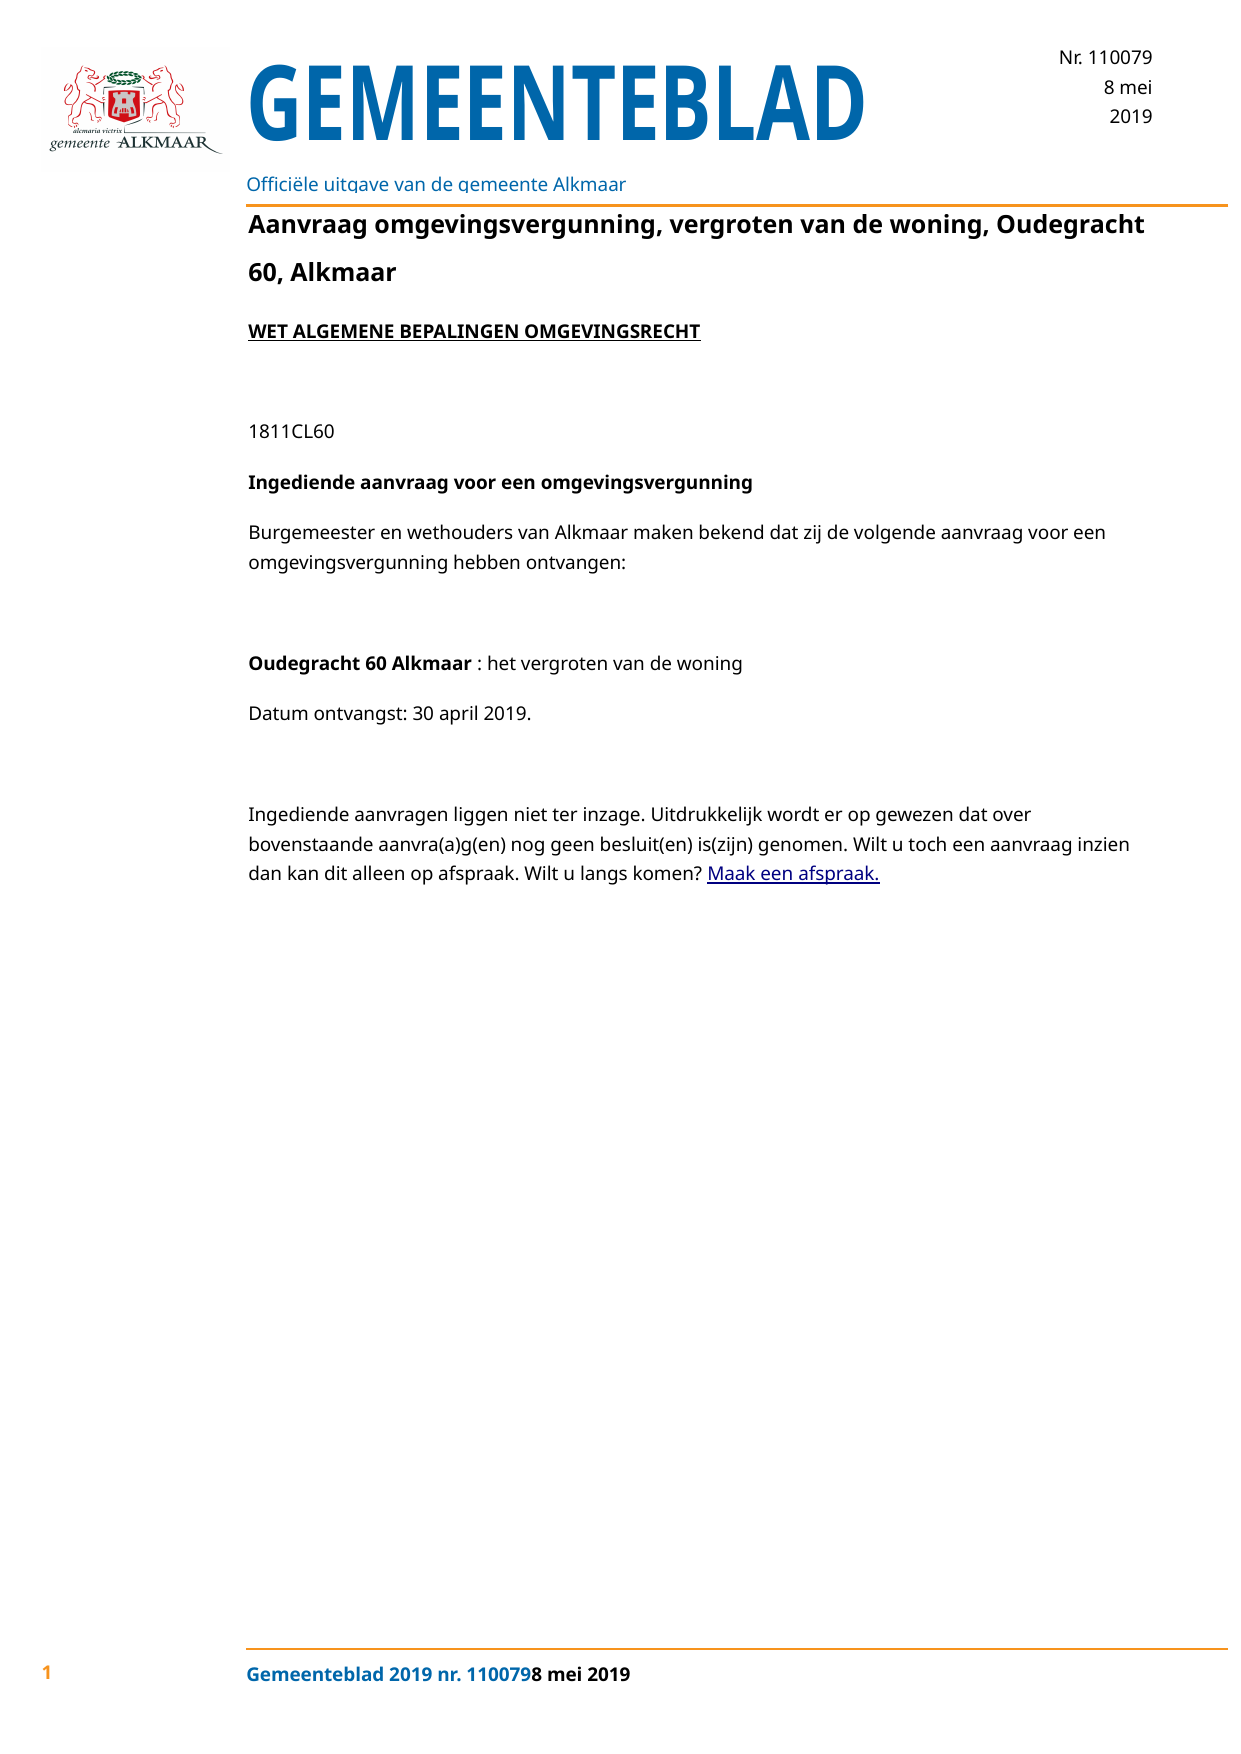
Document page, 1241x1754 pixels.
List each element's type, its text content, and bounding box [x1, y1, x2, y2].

text Oudegracht 60 Alkmaar : het vergroten van de woning [248, 650, 1152, 676]
text Ingediende aanvragen liggen niet ter inzage. Uitdrukkelijk wordt er op gewezen dat over bovenstaande aanvra(a)g(en) nog geen besluit(en) is(zijn) genomen. Wilt u toch een aanvraag inzien dan kan dit alleen op afspraak. Wilt u langs komen? Maak een afspraak. [248, 801, 1152, 886]
text Aanvraag omgevingsvergunning, vergroten van de woning, Oudegracht 60, Alkmaar [248, 207, 1152, 288]
picture [41, 47, 231, 172]
text Ingediende aanvraag voor een omgevingsvergunning [248, 469, 1152, 495]
text Burgemeester en wethouders van Alkmaar maken bekend dat zij de volgende aanvraag voor een omgevingsvergunning hebben ontvangen: [248, 519, 1152, 575]
text 1811CL60 [248, 419, 1152, 444]
text WET ALGEMENE BEPALINGEN OMGEVINGSRECHT [248, 318, 1152, 344]
text Datum ontvangst: 30 april 2019. [248, 700, 1152, 726]
